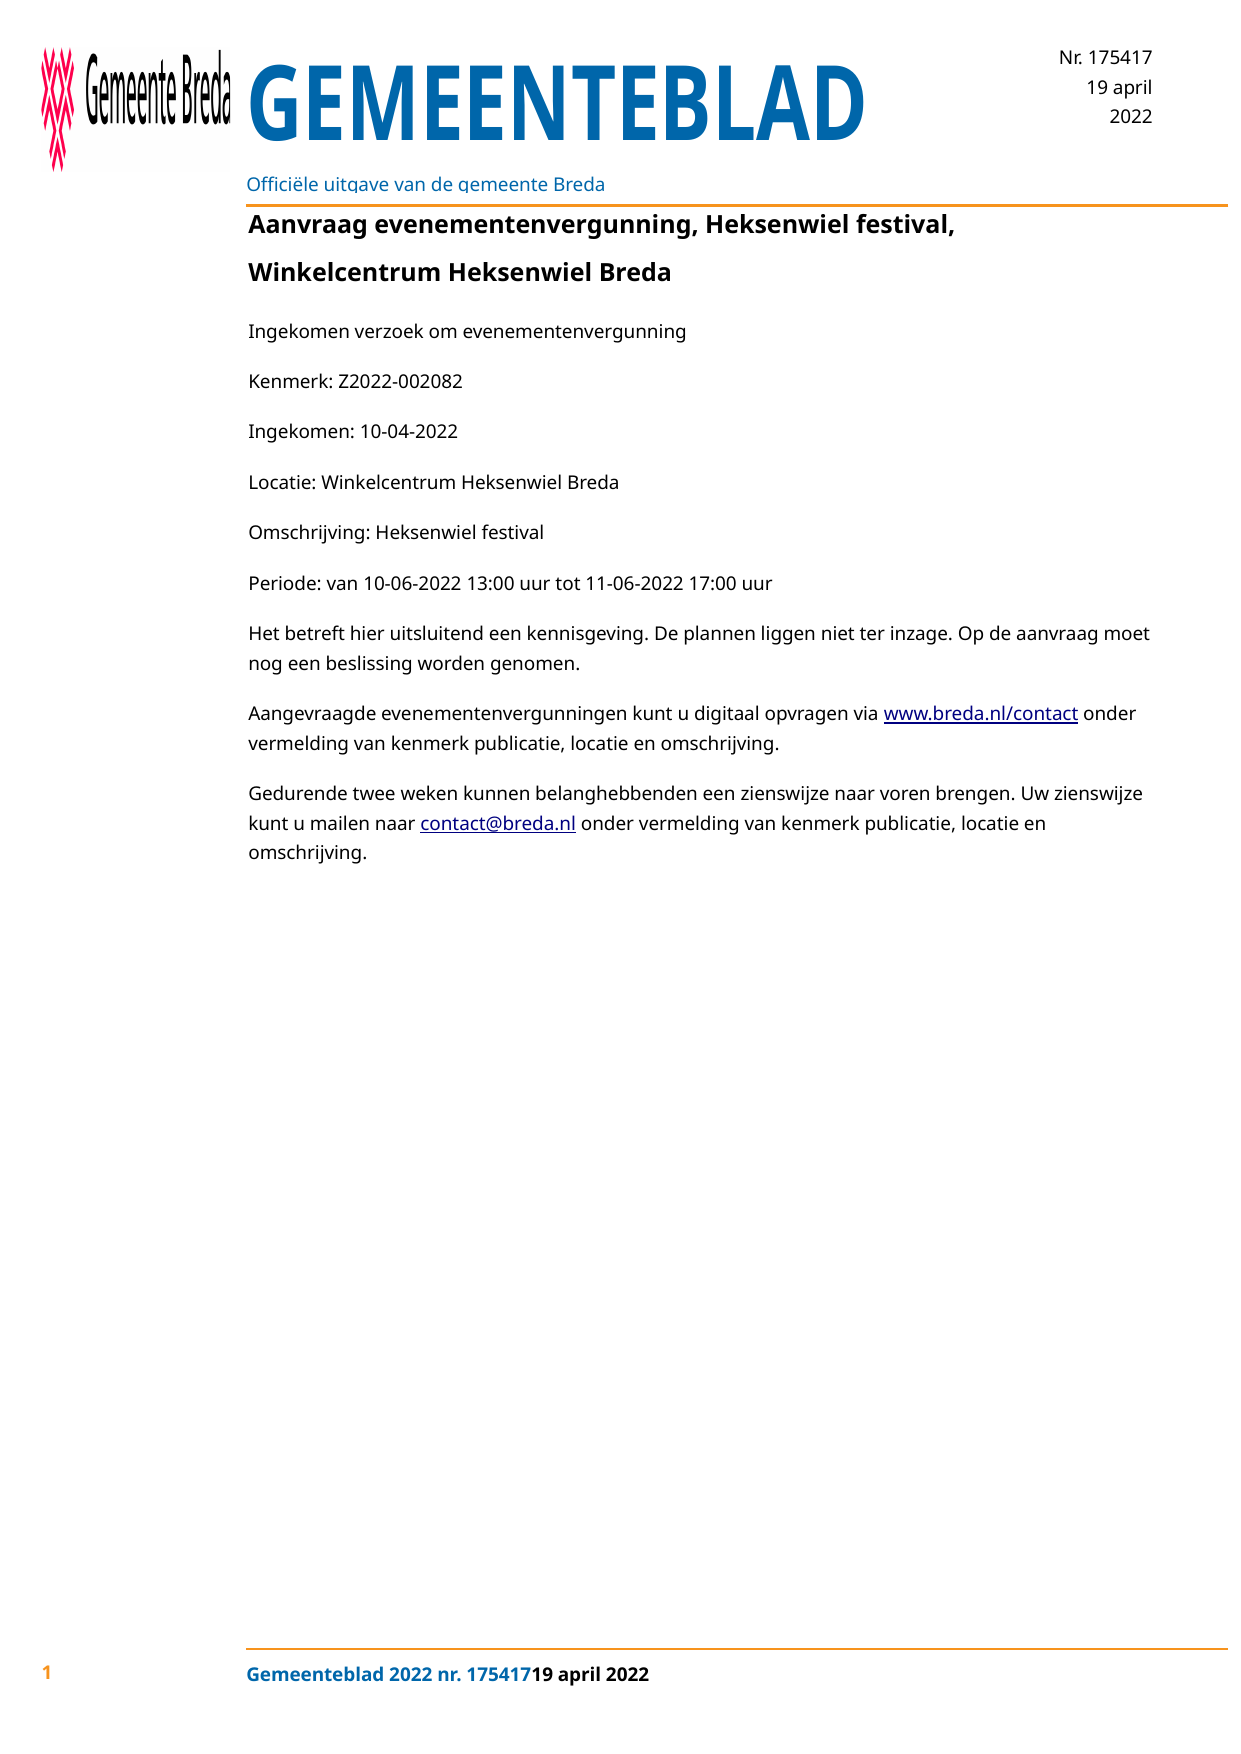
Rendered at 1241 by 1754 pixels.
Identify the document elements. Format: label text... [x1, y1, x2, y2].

text Gedurende twee weken kunnen belanghebbenden een zienswijze naar voren brengen. Uw zienswijze kunt u mailen naar contact@breda.nl onder vermelding van kenmerk publicatie, locatie en omschrijving. [248, 780, 1152, 865]
text Periode: van 10-06-2022 13:00 uur tot 11-06-2022 17:00 uur [248, 570, 1152, 596]
text Ingekomen verzoek om evenementenvergunning [248, 318, 1152, 344]
text Omschrijving: Heksenwiel festival [248, 519, 1152, 545]
text Aanvraag evenementenvergunning, Heksenwiel festival, Winkelcentrum Heksenwiel Breda [248, 207, 1152, 288]
picture [41, 47, 231, 172]
text Kenmerk: Z2022-002082 [248, 368, 1152, 394]
text Het betreft hier uitsluitend een kennisgeving. De plannen liggen niet ter inzage. Op de aanvraag moet nog een beslissing worden genomen. [248, 620, 1152, 676]
text Locatie: Winkelcentrum Heksenwiel Breda [248, 469, 1152, 495]
text Ingekomen: 10-04-2022 [248, 419, 1152, 444]
text Aangevraagde evenementenvergunningen kunt u digitaal opvragen via www.breda.nl/contact onder vermelding van kenmerk publicatie, locatie en omschrijving. [248, 700, 1152, 756]
